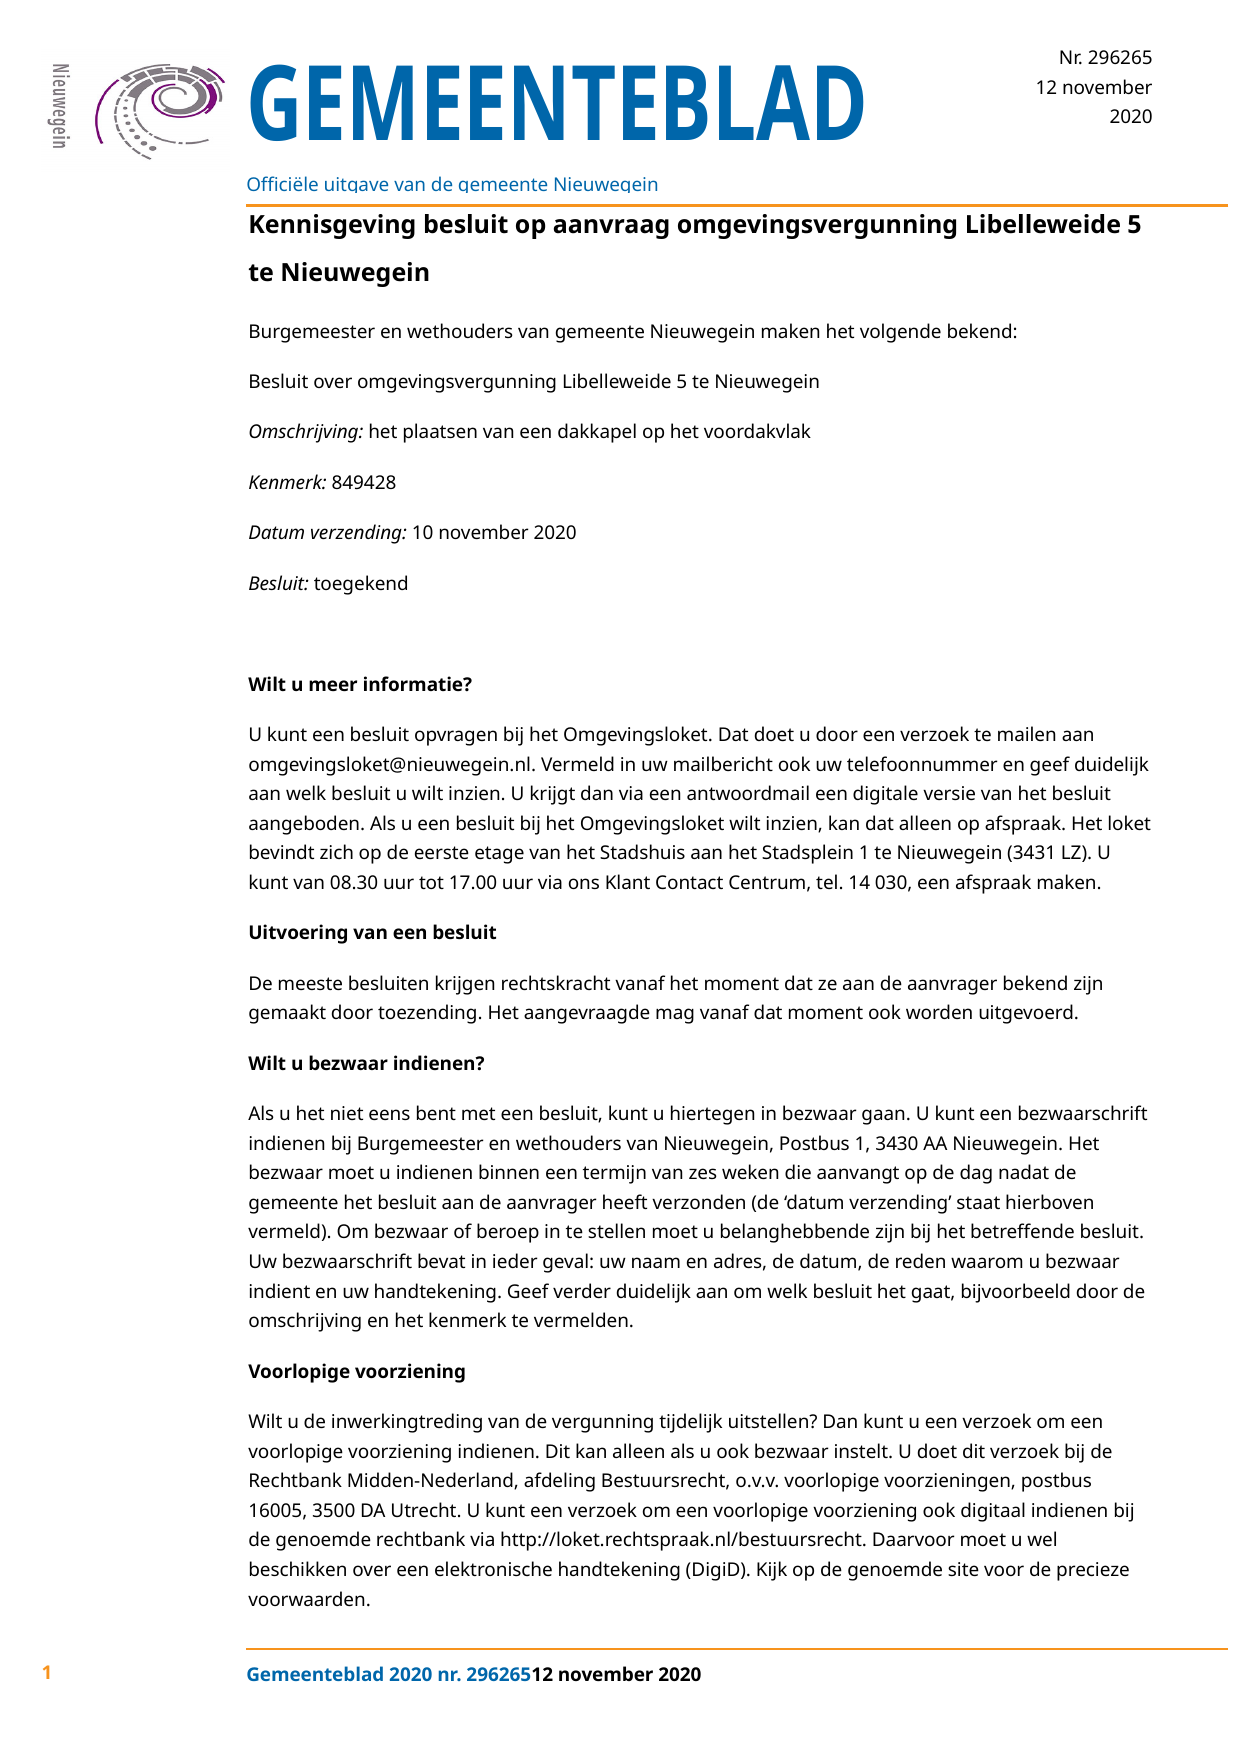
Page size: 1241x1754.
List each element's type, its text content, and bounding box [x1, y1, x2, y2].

text Als u het niet eens bent met een besluit, kunt u hiertegen in bezwaar gaan. U kunt een bezwaarschrift indienen bij Burgemeester en wethouders van Nieuwegein, Postbus 1, 3430 AA Nieuwegein. Het bezwaar moet u indienen binnen een termijn van zes weken die aanvangt op de dag nadat de gemeente het besluit aan de aanvrager heeft verzonden (de ‘datum verzending’ staat hierboven vermeld). Om bezwaar of beroep in te stellen moet u belanghebbende zijn bij het betreffende besluit. Uw bezwaarschrift bevat in ieder geval: uw naam en adres, de datum, de reden waarom u bezwaar indient en uw handtekening. Geef verder duidelijk aan om welk besluit het gaat, bijvoorbeeld door de omschrijving en het kenmerk te vermelden. [248, 1100, 1152, 1333]
text Omschrijving: het plaatsen van een dakkapel op het voordakvlak [248, 419, 1152, 444]
picture [41, 47, 231, 172]
text Wilt u bezwaar indienen? [248, 1050, 1152, 1076]
text Uitvoering van een besluit [248, 919, 1152, 945]
text De meeste besluiten krijgen rechtskracht vanaf het moment dat ze aan de aanvrager bekend zijn gemaakt door toezending. Het aangevraagde mag vanaf dat moment ook worden uitgevoerd. [248, 970, 1152, 1025]
text Datum verzending: 10 november 2020 [248, 519, 1152, 545]
text Wilt u meer informatie? [248, 671, 1152, 697]
text U kunt een besluit opvragen bij het Omgevingsloket. Dat doet u door een verzoek te mailen aan omgevingsloket@nieuwegein.nl. Vermeld in uw mailbericht ook uw telefoonnummer en geef duidelijk aan welk besluit u wilt inzien. U krijgt dan via een antwoordmail een digitale versie van het besluit aangeboden. Als u een besluit bij het Omgevingsloket wilt inzien, kan dat alleen op afspraak. Het loket bevindt zich op de eerste etage van het Stadshuis aan het Stadsplein 1 te Nieuwegein (3431 LZ). U kunt van 08.30 uur tot 17.00 uur via ons Klant Contact Centrum, tel. 14 030, een afspraak maken. [248, 721, 1152, 895]
text Burgemeester en wethouders van gemeente Nieuwegein maken het volgende bekend: [248, 318, 1152, 344]
text Kenmerk: 849428 [248, 469, 1152, 495]
text Kennisgeving besluit op aanvraag omgevingsvergunning Libelleweide 5 te Nieuwegein [248, 207, 1152, 288]
text Besluit: toegekend [248, 570, 1152, 596]
text Wilt u de inwerkingtreding van de vergunning tijdelijk uitstellen? Dan kunt u een verzoek om een voorlopige voorziening indienen. Dit kan alleen als u ook bezwaar instelt. U doet dit verzoek bij de Rechtbank Midden-Nederland, afdeling Bestuursrecht, o.v.v. voorlopige voorzieningen, postbus 16005, 3500 DA Utrecht. U kunt een verzoek om een voorlopige voorziening ook digitaal indienen bij de genoemde rechtbank via http://loket.rechtspraak.nl/bestuursrecht. Daarvoor moet u wel beschikken over een elektronische handtekening (DigiD). Kijk op de genoemde site voor de precieze voorwaarden. [248, 1408, 1152, 1612]
text Besluit over omgevingsvergunning Libelleweide 5 te Nieuwegein [248, 368, 1152, 394]
text Voorlopige voorziening [248, 1358, 1152, 1384]
